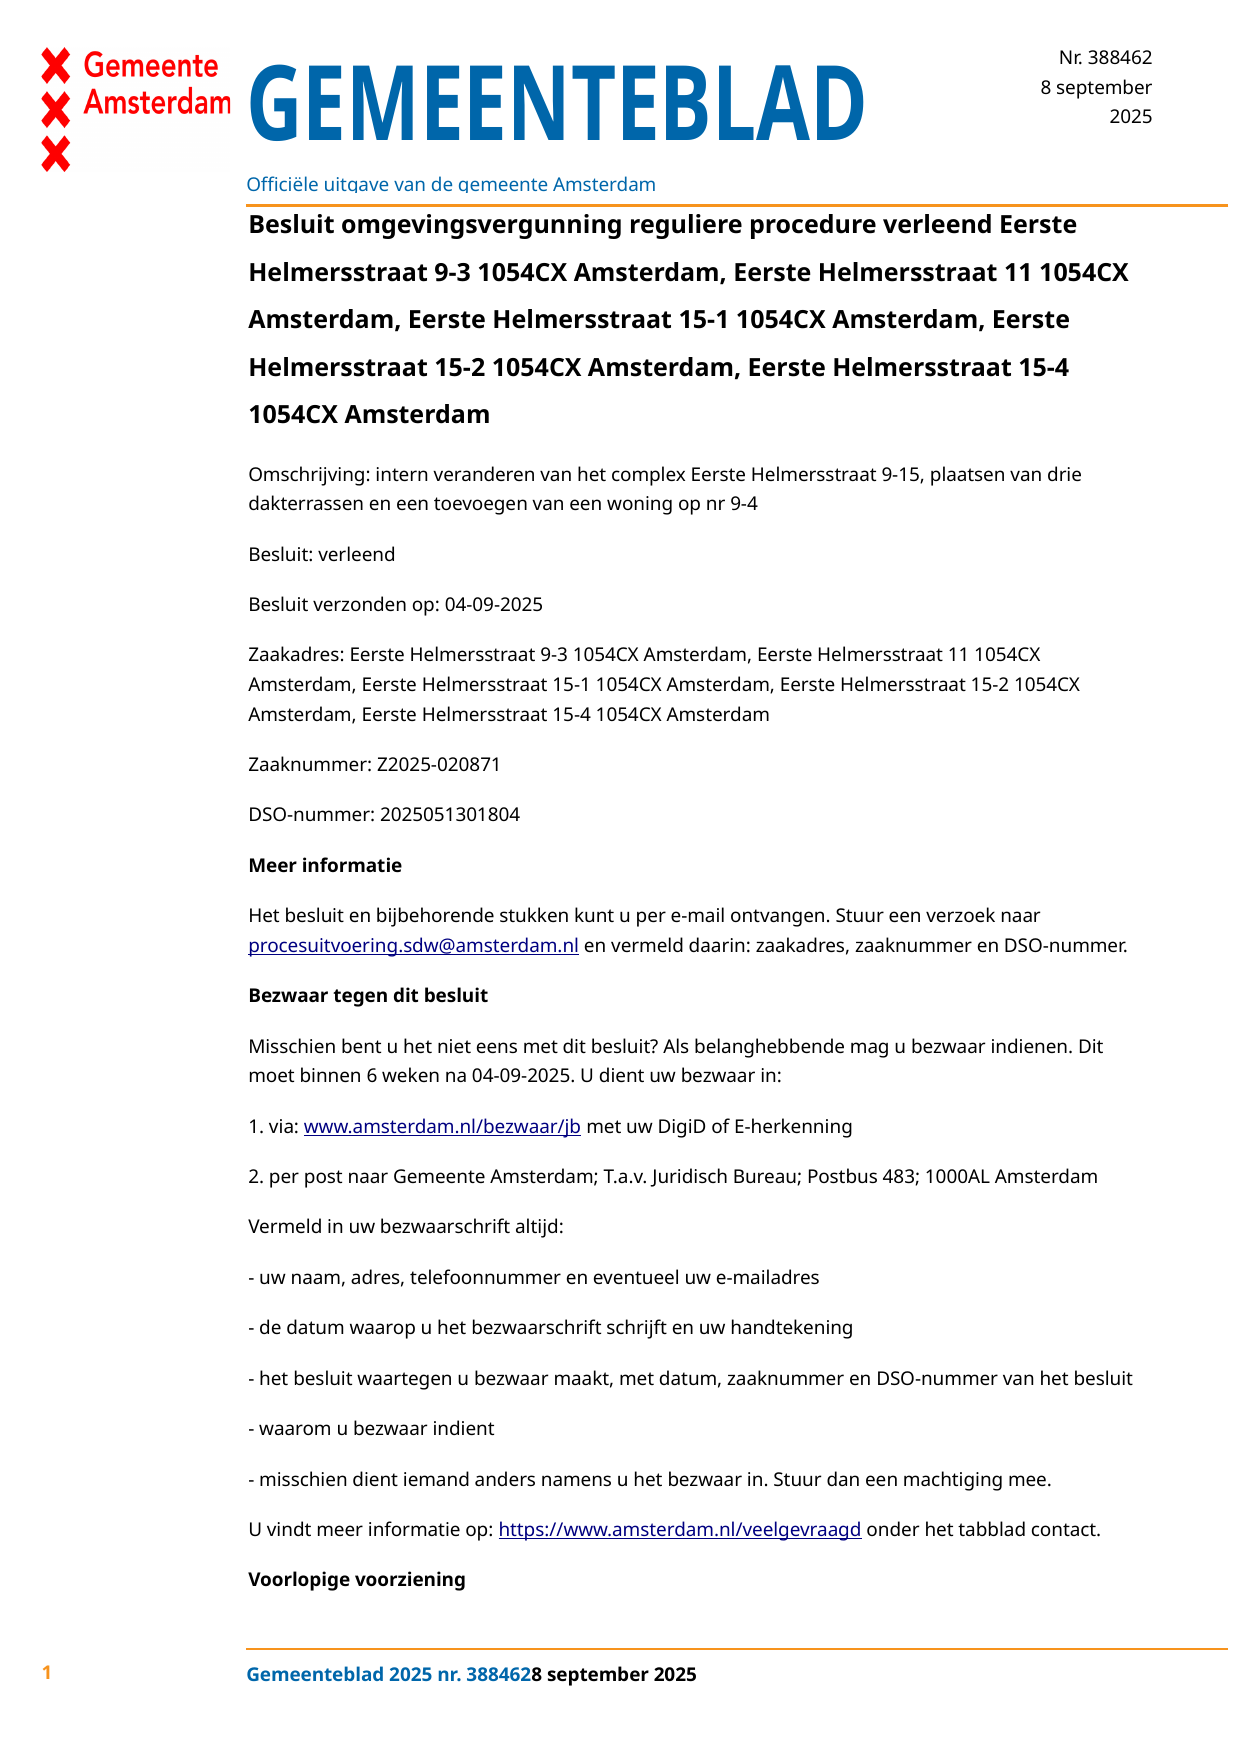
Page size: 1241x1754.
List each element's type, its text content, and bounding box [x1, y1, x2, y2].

text Zaakadres: Eerste Helmersstraat 9-3 1054CX Amsterdam, Eerste Helmersstraat 11 1054CX Amsterdam, Eerste Helmersstraat 15-1 1054CX Amsterdam, Eerste Helmersstraat 15-2 1054CX Amsterdam, Eerste Helmersstraat 15-4 1054CX Amsterdam [248, 642, 1152, 726]
text Het besluit en bijbehorende stukken kunt u per e-mail ontvangen. Stuur een verzoek naar procesuitvoering.sdw@amsterdam.nl en vermeld daarin: zaakadres, zaaknummer en DSO-nummer. [248, 902, 1152, 958]
text Meer informatie [248, 852, 1152, 878]
text - uw naam, adres, telefoonnummer en eventueel uw e-mailadres [248, 1264, 1152, 1290]
text Besluit: verleend [248, 541, 1152, 566]
text - de datum waarop u het bezwaarschrift schrijft en uw handtekening [248, 1314, 1152, 1340]
text Besluit omgevingsvergunning reguliere procedure verleend Eerste Helmersstraat 9-3 1054CX Amsterdam, Eerste Helmersstraat 11 1054CX Amsterdam, Eerste Helmersstraat 15-1 1054CX Amsterdam, Eerste Helmersstraat 15-2 1054CX Amsterdam, Eerste Helmersstraat 15-4 1054CX Amsterdam [248, 207, 1152, 431]
text Voorlopige voorziening [248, 1567, 1152, 1592]
text - het besluit waartegen u bezwaar maakt, met datum, zaaknummer en DSO-nummer van het besluit [248, 1365, 1152, 1391]
text - waarom u bezwaar indient [248, 1415, 1152, 1441]
text Misschien bent u het niet eens met dit besluit? Als belanghebbende mag u bezwaar indienen. Dit moet binnen 6 weken na 04-09-2025. U dient uw bezwaar in: [248, 1033, 1152, 1088]
picture [41, 47, 231, 172]
text Zaaknummer: Z2025-020871 [248, 751, 1152, 777]
text Bezwaar tegen dit besluit [248, 982, 1152, 1008]
text Omschrijving: intern veranderen van het complex Eerste Helmersstraat 9-15, plaatsen van drie dakterrassen en een toevoegen van een woning op nr 9-4 [248, 461, 1152, 516]
text Vermeld in uw bezwaarschrift altijd: [248, 1214, 1152, 1239]
text 2. per post naar Gemeente Amsterdam; T.a.v. Juridisch Bureau; Postbus 483; 1000AL Amsterdam [248, 1163, 1152, 1189]
text DSO-nummer: 2025051301804 [248, 802, 1152, 827]
text 1. via: www.amsterdam.nl/bezwaar/jb met uw DigiD of E-herkenning [248, 1113, 1152, 1138]
text Besluit verzonden op: 04-09-2025 [248, 591, 1152, 617]
text U vindt meer informatie op: https://www.amsterdam.nl/veelgevraagd onder het tabblad contact. [248, 1516, 1152, 1542]
text - misschien dient iemand anders namens u het bezwaar in. Stuur dan een machtiging mee. [248, 1466, 1152, 1491]
